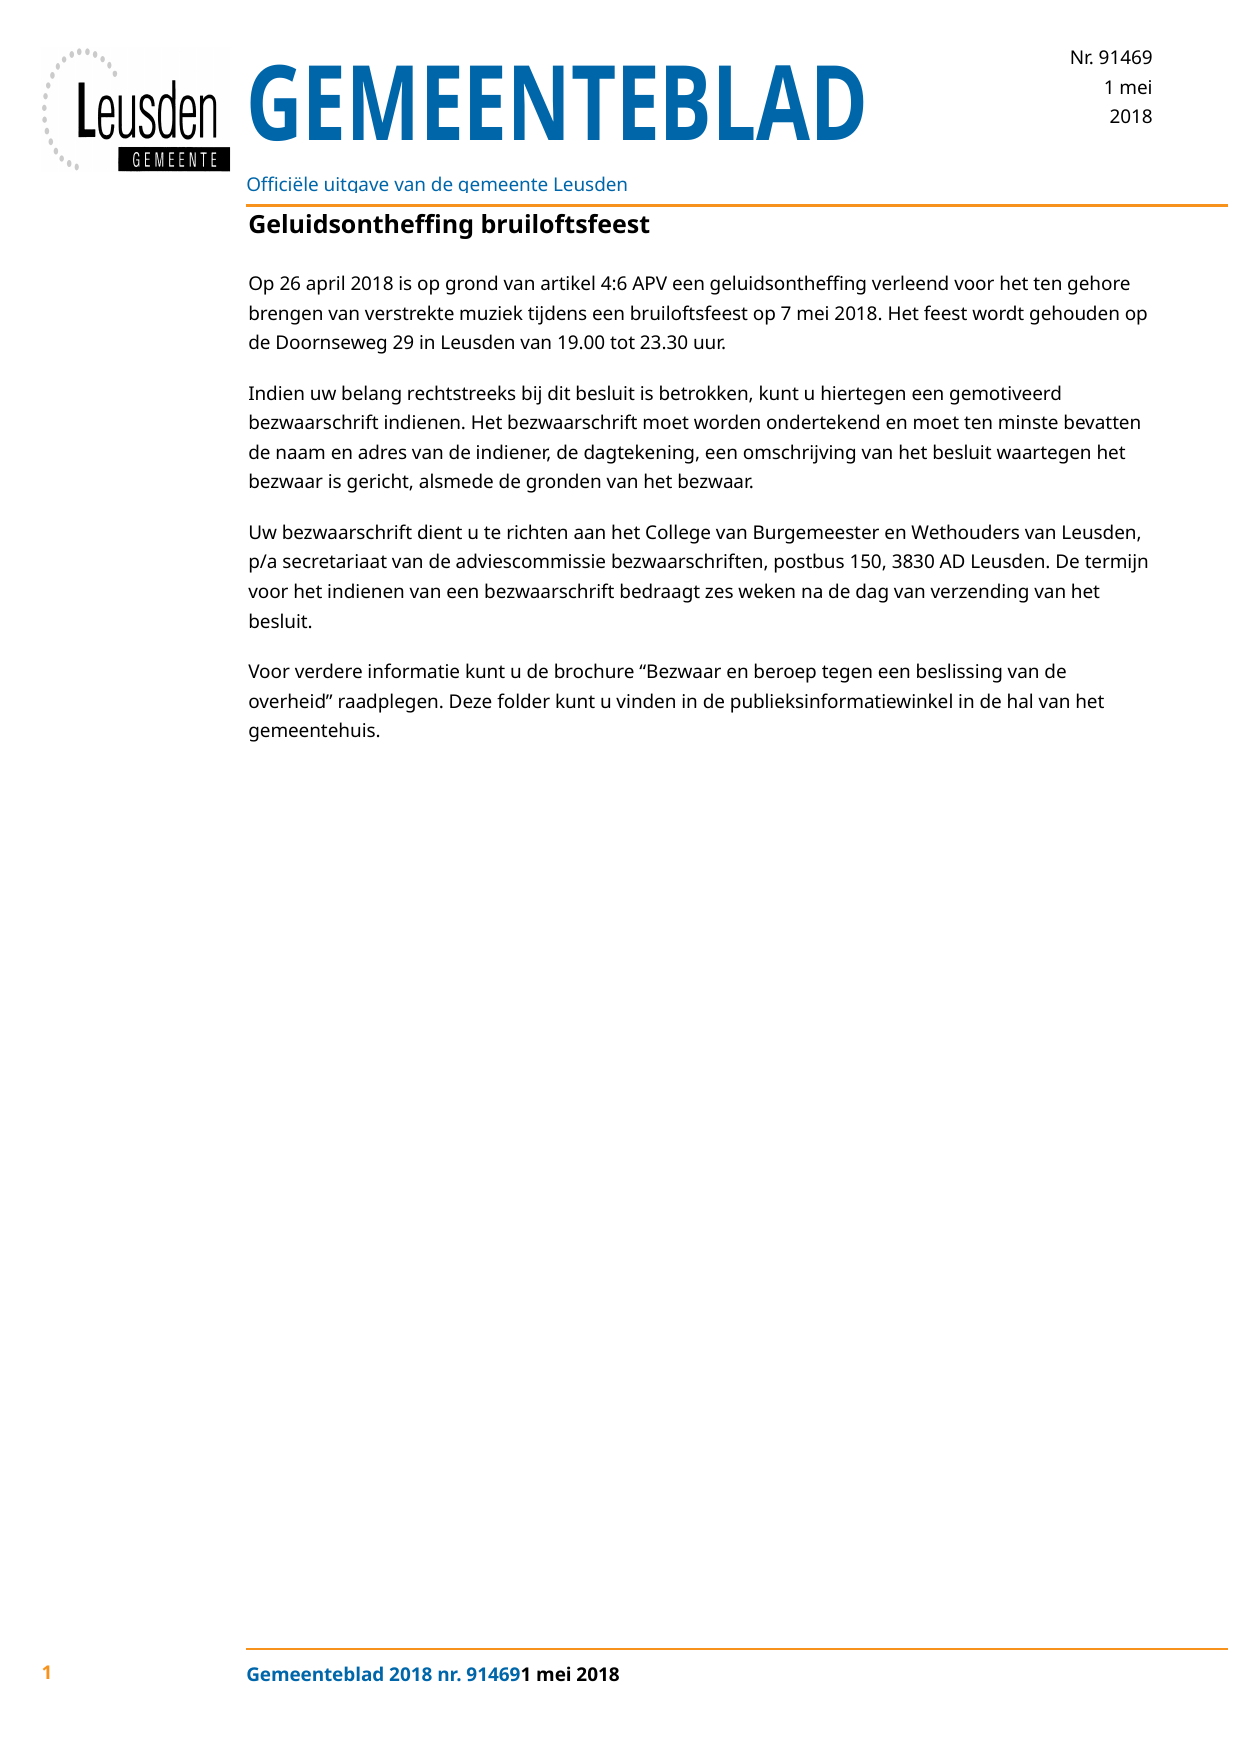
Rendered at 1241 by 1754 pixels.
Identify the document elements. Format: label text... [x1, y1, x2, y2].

text Geluidsontheffing bruiloftsfeest [248, 207, 1152, 241]
text Indien uw belang rechtstreeks bij dit besluit is betrokken, kunt u hiertegen een gemotiveerd bezwaarschrift indienen. Het bezwaarschrift moet worden ondertekend en moet ten minste bevatten de naam en adres van de indiener, de dagtekening, een omschrijving van het besluit waartegen het bezwaar is gericht, alsmede de gronden van het bezwaar. [248, 380, 1152, 494]
text Op 26 april 2018 is op grond van artikel 4:6 APV een geluidsontheffing verleend voor het ten gehore brengen van verstrekte muziek tijdens een bruiloftsfeest op 7 mei 2018. Het feest wordt gehouden op de Doornseweg 29 in Leusden van 19.00 tot 23.30 uur. [248, 270, 1152, 355]
picture [41, 47, 231, 172]
text Uw bezwaarschrift dient u te richten aan het College van Burgemeester en Wethouders van Leusden, p/a secretariaat van de adviescommissie bezwaarschriften, postbus 150, 3830 AD Leusden. De termijn voor het indienen van een bezwaarschrift bedraagt zes weken na de dag van verzending van het besluit. [248, 519, 1152, 633]
text Voor verdere informatie kunt u de brochure “Bezwaar en beroep tegen een beslissing van de overheid” raadplegen. Deze folder kunt u vinden in de publieksinformatiewinkel in de hal van het gemeentehuis. [248, 658, 1152, 743]
